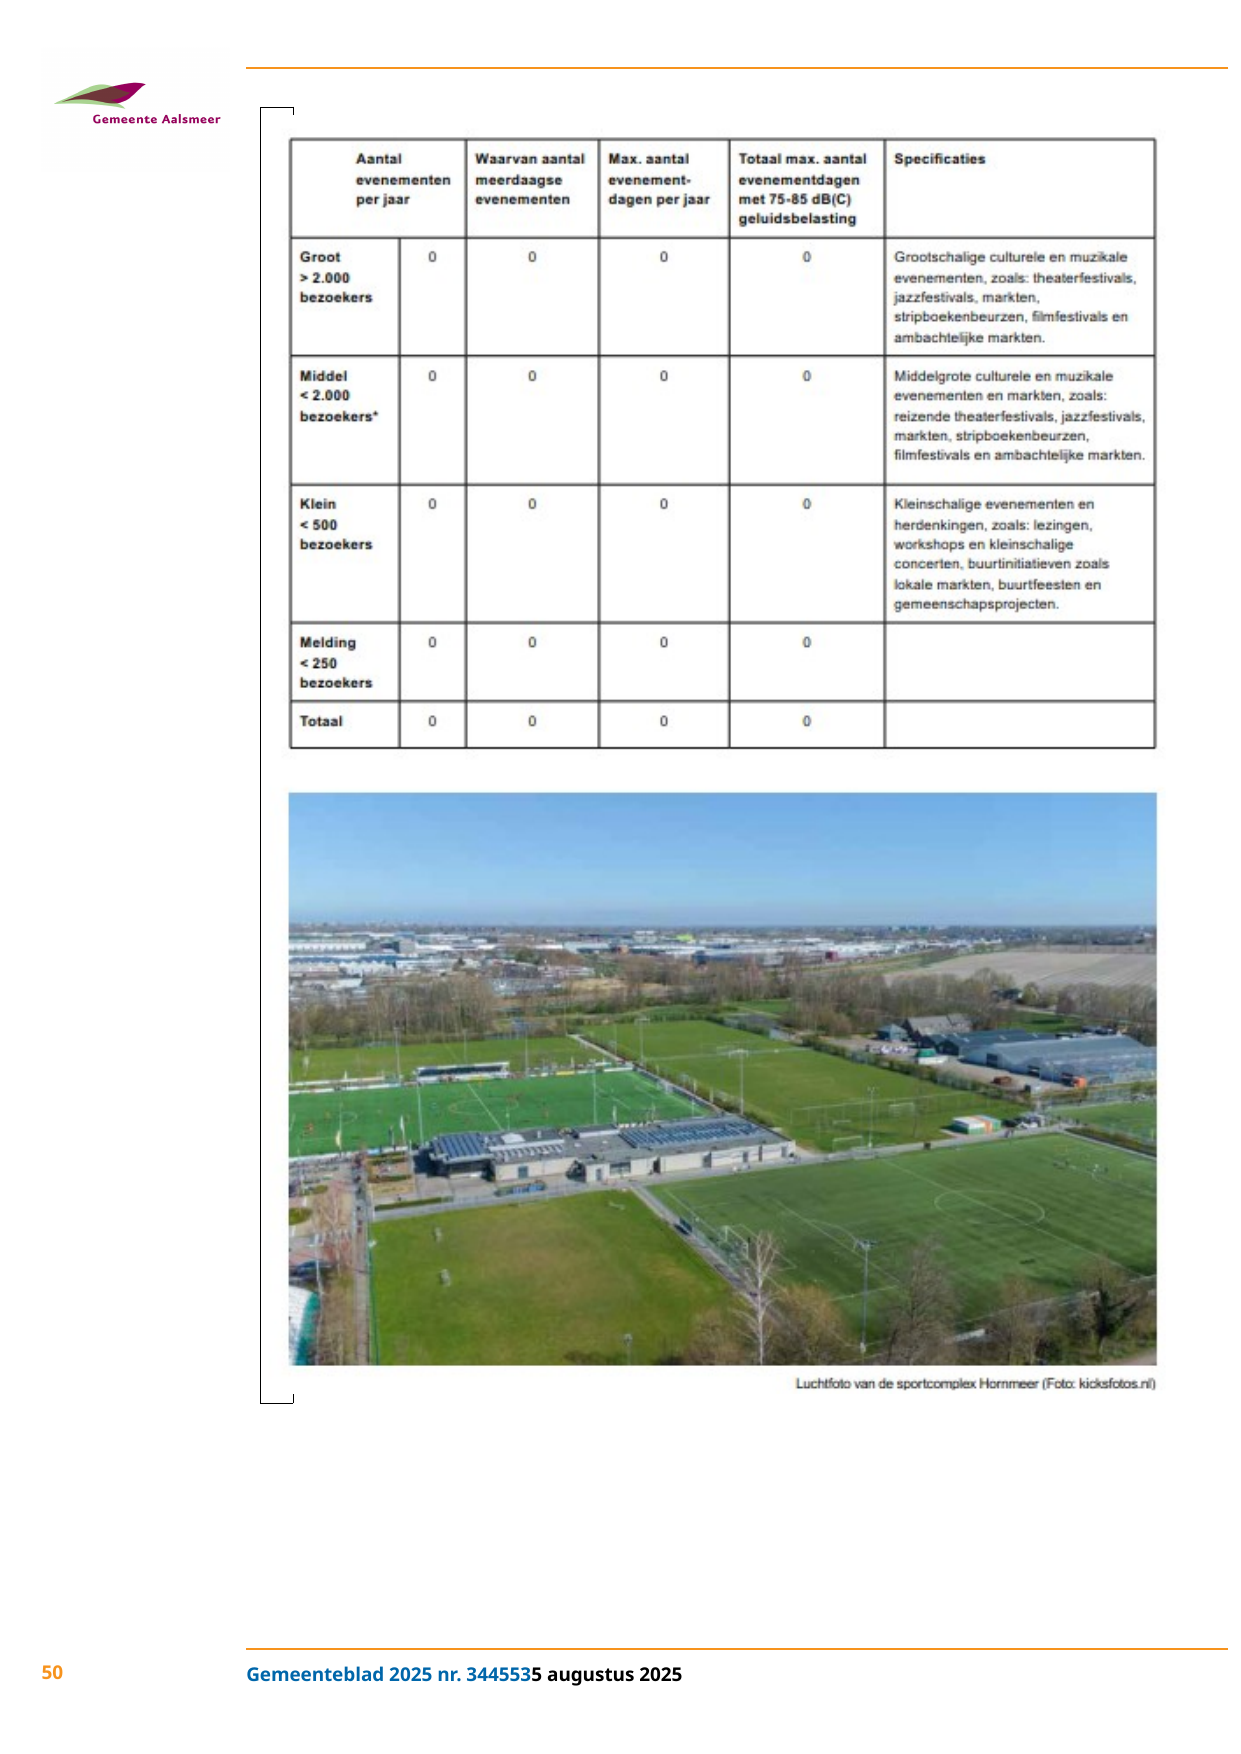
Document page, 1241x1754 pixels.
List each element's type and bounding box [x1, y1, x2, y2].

picture [41, 47, 231, 172]
picture [268, 115, 1173, 1394]
